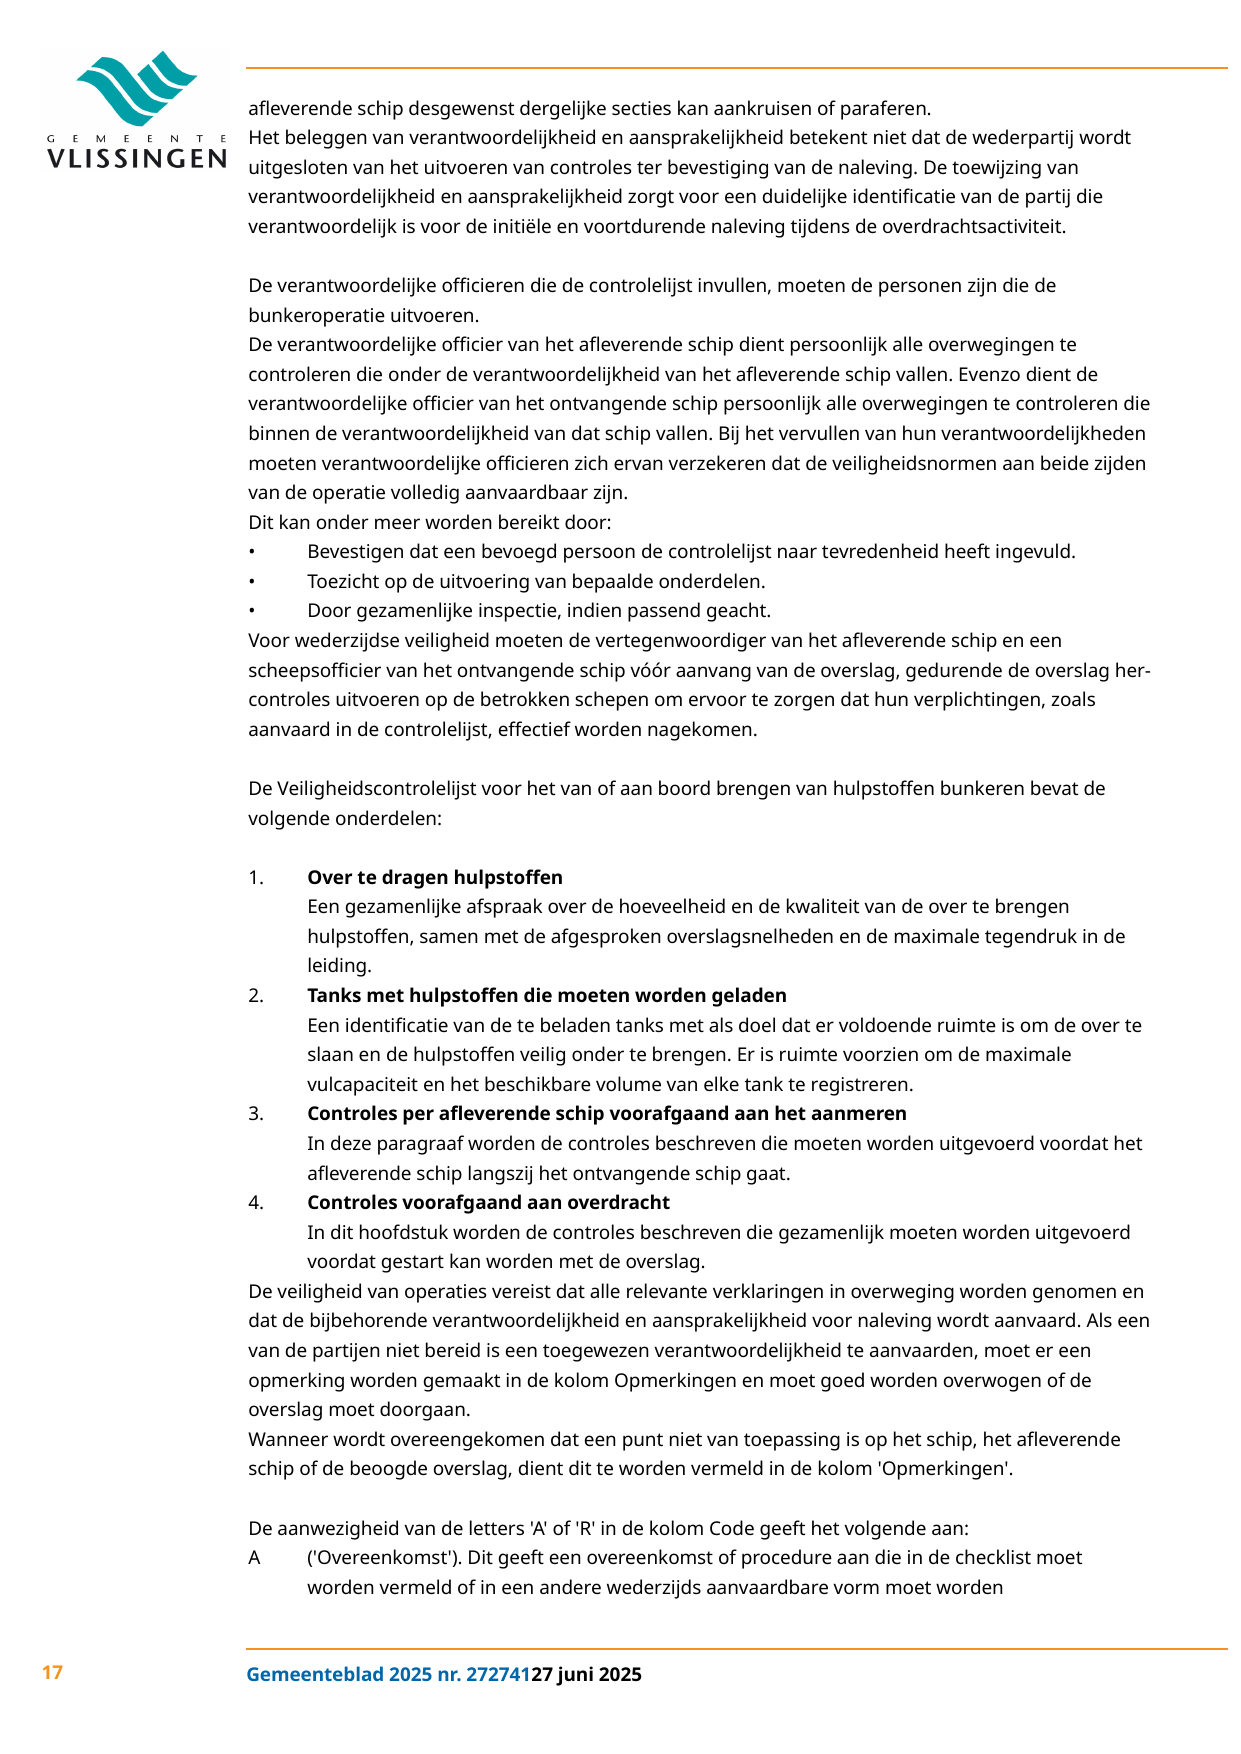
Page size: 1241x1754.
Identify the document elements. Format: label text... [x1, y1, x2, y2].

picture [41, 47, 231, 172]
list Over te dragen hulpstoffen [248, 864, 1152, 890]
text afleverende schip desgewenst dergelijke secties kan aankruisen of paraferen. [248, 95, 1152, 121]
list Een gezamenlijke afspraak over de hoeveelheid en de kwaliteit van de over te brengen hulpstoffen, samen met de afgesproken overslagsnelheden en de maximale tegendruk in de leiding. [248, 893, 1152, 978]
text De aanwezigheid van de letters 'A' of 'R' in de kolom Code geeft het volgende aan: [248, 1515, 1152, 1541]
list Door gezamenlijke inspectie, indien passend geacht. [248, 598, 1152, 623]
text De Veiligheidscontrolelijst voor het van of aan boord brengen van hulpstoffen bunkeren bevat de volgende onderdelen: [248, 775, 1152, 831]
list Een identificatie van de te beladen tanks met als doel dat er voldoende ruimte is om de over te slaan en de hulpstoffen veilig onder te brengen. Er is ruimte voorzien om de maximale vulcapaciteit en het beschikbare volume van elke tank te registreren. [248, 1012, 1152, 1097]
text Het beleggen van verantwoordelijkheid en aansprakelijkheid betekent niet dat de wederpartij wordt uitgesloten van het uitvoeren van controles ter bevestiging van de naleving. De toewijzing van verantwoordelijkheid en aansprakelijkheid zorgt voor een duidelijke identificatie van de partij die verantwoordelijk is voor de initiële en voortdurende naleving tijdens de overdrachtsactiviteit. [248, 124, 1152, 239]
list Controles voorafgaand aan overdracht [248, 1189, 1152, 1215]
list In dit hoofdstuk worden de controles beschreven die gezamenlijk moeten worden uitgevoerd voordat gestart kan worden met de overslag. [248, 1219, 1152, 1274]
list ('Overeenkomst'). Dit geeft een overeenkomst of procedure aan die in de checklist moet worden vermeld of in een andere wederzijds aanvaardbare vorm moet worden [248, 1544, 1152, 1600]
text De verantwoordelijke officier van het afleverende schip dient persoonlijk alle overwegingen te controleren die onder de verantwoordelijkheid van het afleverende schip vallen. Evenzo dient de verantwoordelijke officier van het ontvangende schip persoonlijk alle overwegingen te controleren die binnen de verantwoordelijkheid van dat schip vallen. Bij het vervullen van hun verantwoordelijkheden moeten verantwoordelijke officieren zich ervan verzekeren dat de veiligheidsnormen aan beide zijden van de operatie volledig aanvaardbaar zijn. [248, 331, 1152, 505]
list Toezicht op de uitvoering van bepaalde onderdelen. [248, 568, 1152, 594]
list Bevestigen dat een bevoegd persoon de controlelijst naar tevredenheid heeft ingevuld. [248, 538, 1152, 564]
text De veiligheid van operaties vereist dat alle relevante verklaringen in overweging worden genomen en dat de bijbehorende verantwoordelijkheid en aansprakelijkheid voor naleving wordt aanvaard. Als een van de partijen niet bereid is een toegewezen verantwoordelijkheid te aanvaarden, moet er een opmerking worden gemaakt in de kolom Opmerkingen en moet goed worden overwogen of de overslag moet doorgaan. [248, 1278, 1152, 1422]
text Dit kan onder meer worden bereikt door: [248, 509, 1152, 535]
list Tanks met hulpstoffen die moeten worden geladen [248, 982, 1152, 1008]
text Voor wederzijdse veiligheid moeten de vertegenwoordiger van het afleverende schip en een scheepsofficier van het ontvangende schip vóór aanvang van de overslag, gedurende de overslag her-controles uitvoeren op de betrokken schepen om ervoor te zorgen dat hun verplichtingen, zoals aanvaard in de controlelijst, effectief worden nagekomen. [248, 627, 1152, 742]
list Controles per afleverende schip voorafgaand aan het aanmeren [248, 1101, 1152, 1126]
list In deze paragraaf worden de controles beschreven die moeten worden uitgevoerd voordat het afleverende schip langszij het ontvangende schip gaat. [248, 1130, 1152, 1186]
text Wanneer wordt overeengekomen dat een punt niet van toepassing is op het schip, het afleverende schip of de beoogde overslag, dient dit te worden vermeld in de kolom 'Opmerkingen'. [248, 1426, 1152, 1481]
text De verantwoordelijke officieren die de controlelijst invullen, moeten de personen zijn die de bunkeroperatie uitvoeren. [248, 272, 1152, 328]
